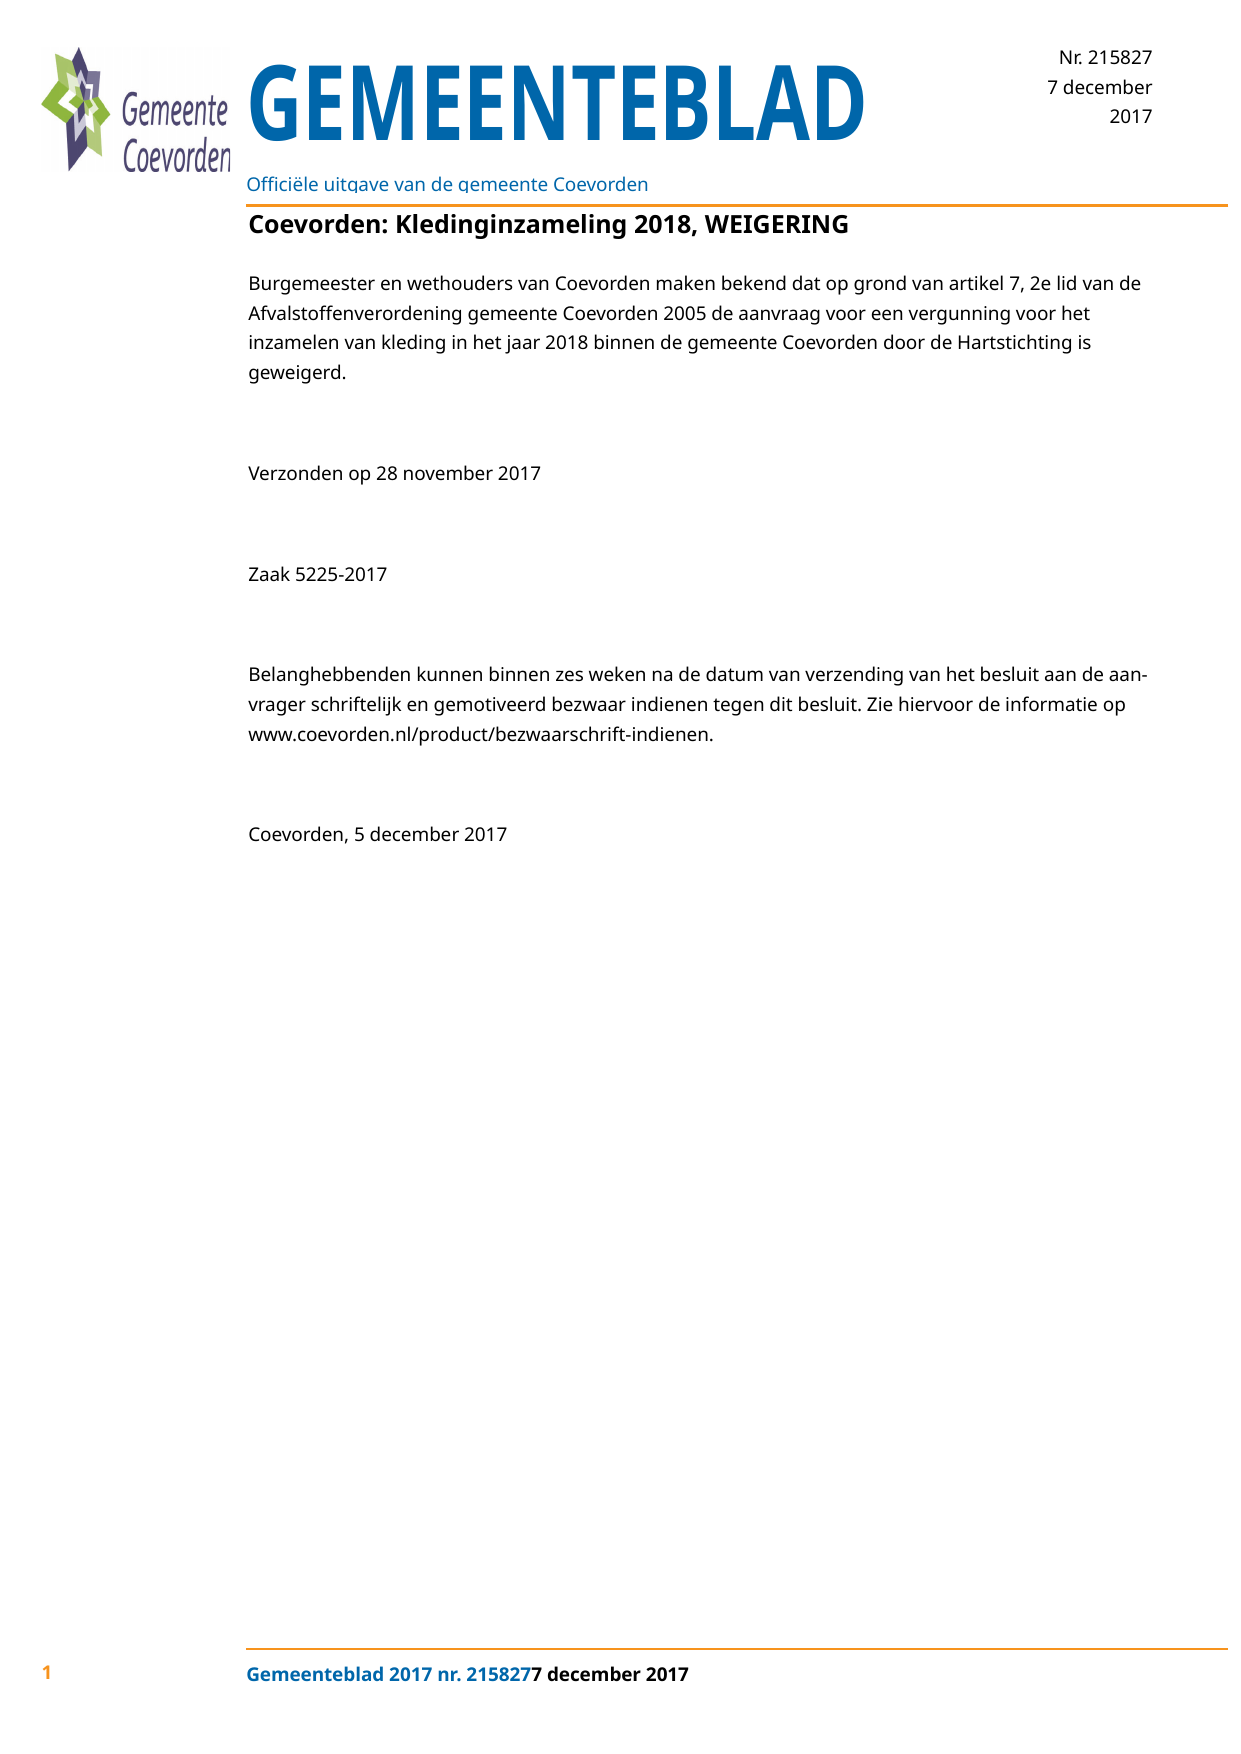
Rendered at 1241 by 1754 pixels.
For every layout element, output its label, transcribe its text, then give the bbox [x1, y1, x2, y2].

text Coevorden: Kledinginzameling 2018, WEIGERING [248, 207, 1152, 241]
text Verzonden op 28 november 2017 [248, 460, 1152, 486]
text Coevorden, 5 december 2017 [248, 822, 1152, 847]
text Zaak 5225-2017 [248, 561, 1152, 586]
picture [41, 47, 231, 172]
text Belanghebbenden kunnen binnen zes weken na de datum van verzending van het besluit aan de aan-vrager schriftelijk en gemotiveerd bezwaar indienen tegen dit besluit. Zie hiervoor de informatie op www.coevorden.nl/product/bezwaarschrift-indienen. [248, 662, 1152, 746]
text Burgemeester en wethouders van Coevorden maken bekend dat op grond van artikel 7, 2e lid van de Afvalstoffenverordening gemeente Coevorden 2005 de aanvraag voor een vergunning voor het inzamelen van kleding in het jaar 2018 binnen de gemeente Coevorden door de Hartstichting is geweigerd. [248, 270, 1152, 385]
